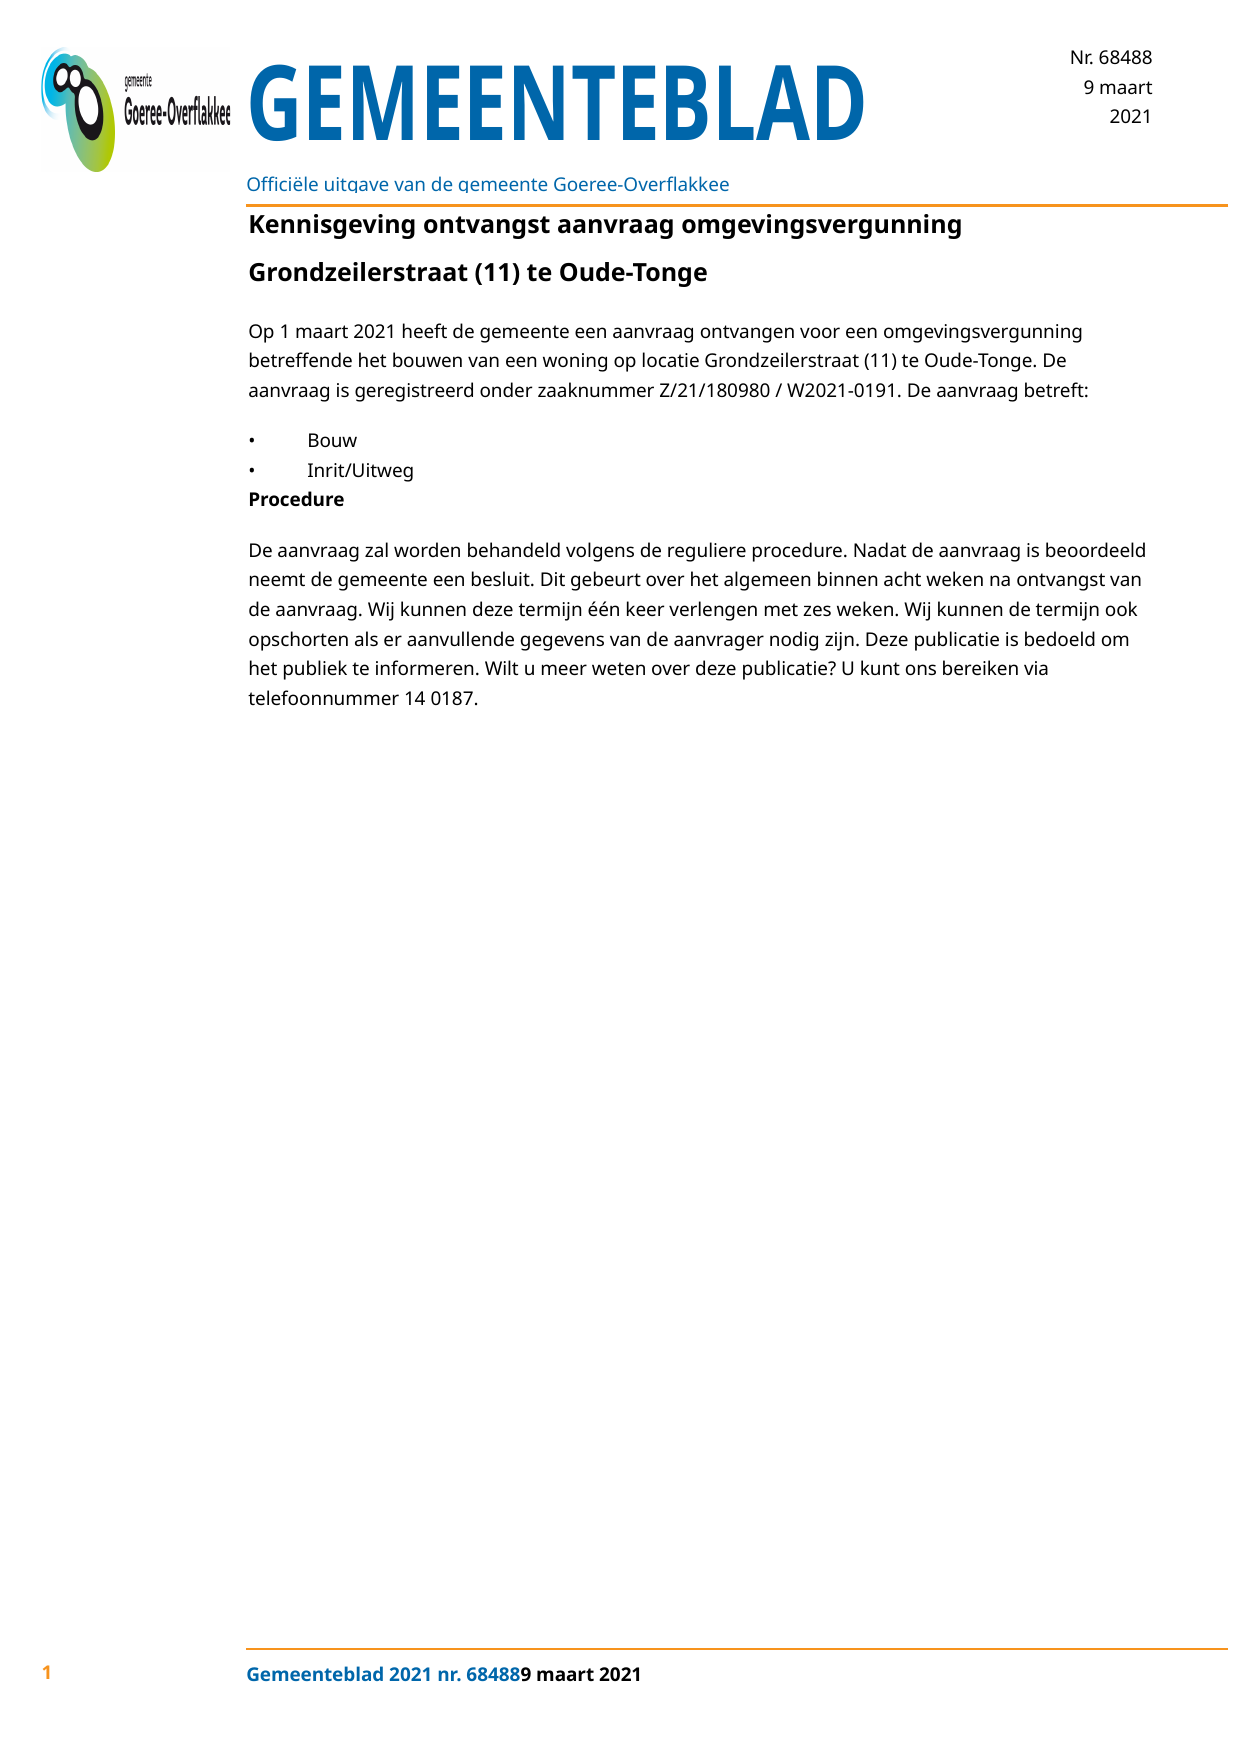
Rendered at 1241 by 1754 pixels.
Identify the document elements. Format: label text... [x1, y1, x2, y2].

list Bouw [248, 427, 1152, 453]
text Procedure [248, 487, 1152, 512]
picture [41, 47, 231, 172]
list Inrit/Uitweg [248, 457, 1152, 483]
text De aanvraag zal worden behandeld volgens de reguliere procedure. Nadat de aanvraag is beoordeeld neemt de gemeente een besluit. Dit gebeurt over het algemeen binnen acht weken na ontvangst van de aanvraag. Wij kunnen deze termijn één keer verlengen met zes weken. Wij kunnen de termijn ook opschorten als er aanvullende gegevens van de aanvrager nodig zijn. Deze publicatie is bedoeld om het publiek te informeren. Wilt u meer weten over deze publicatie? U kunt ons bereiken via telefoonnummer 14 0187. [248, 537, 1152, 711]
text Op 1 maart 2021 heeft de gemeente een aanvraag ontvangen voor een omgevingsvergunning betreffende het bouwen van een woning op locatie Grondzeilerstraat (11) te Oude-Tonge. De aanvraag is geregistreerd onder zaaknummer Z/21/180980 / W2021-0191. De aanvraag betreft: [248, 318, 1152, 403]
text Kennisgeving ontvangst aanvraag omgevingsvergunning Grondzeilerstraat (11) te Oude-Tonge [248, 207, 1152, 288]
